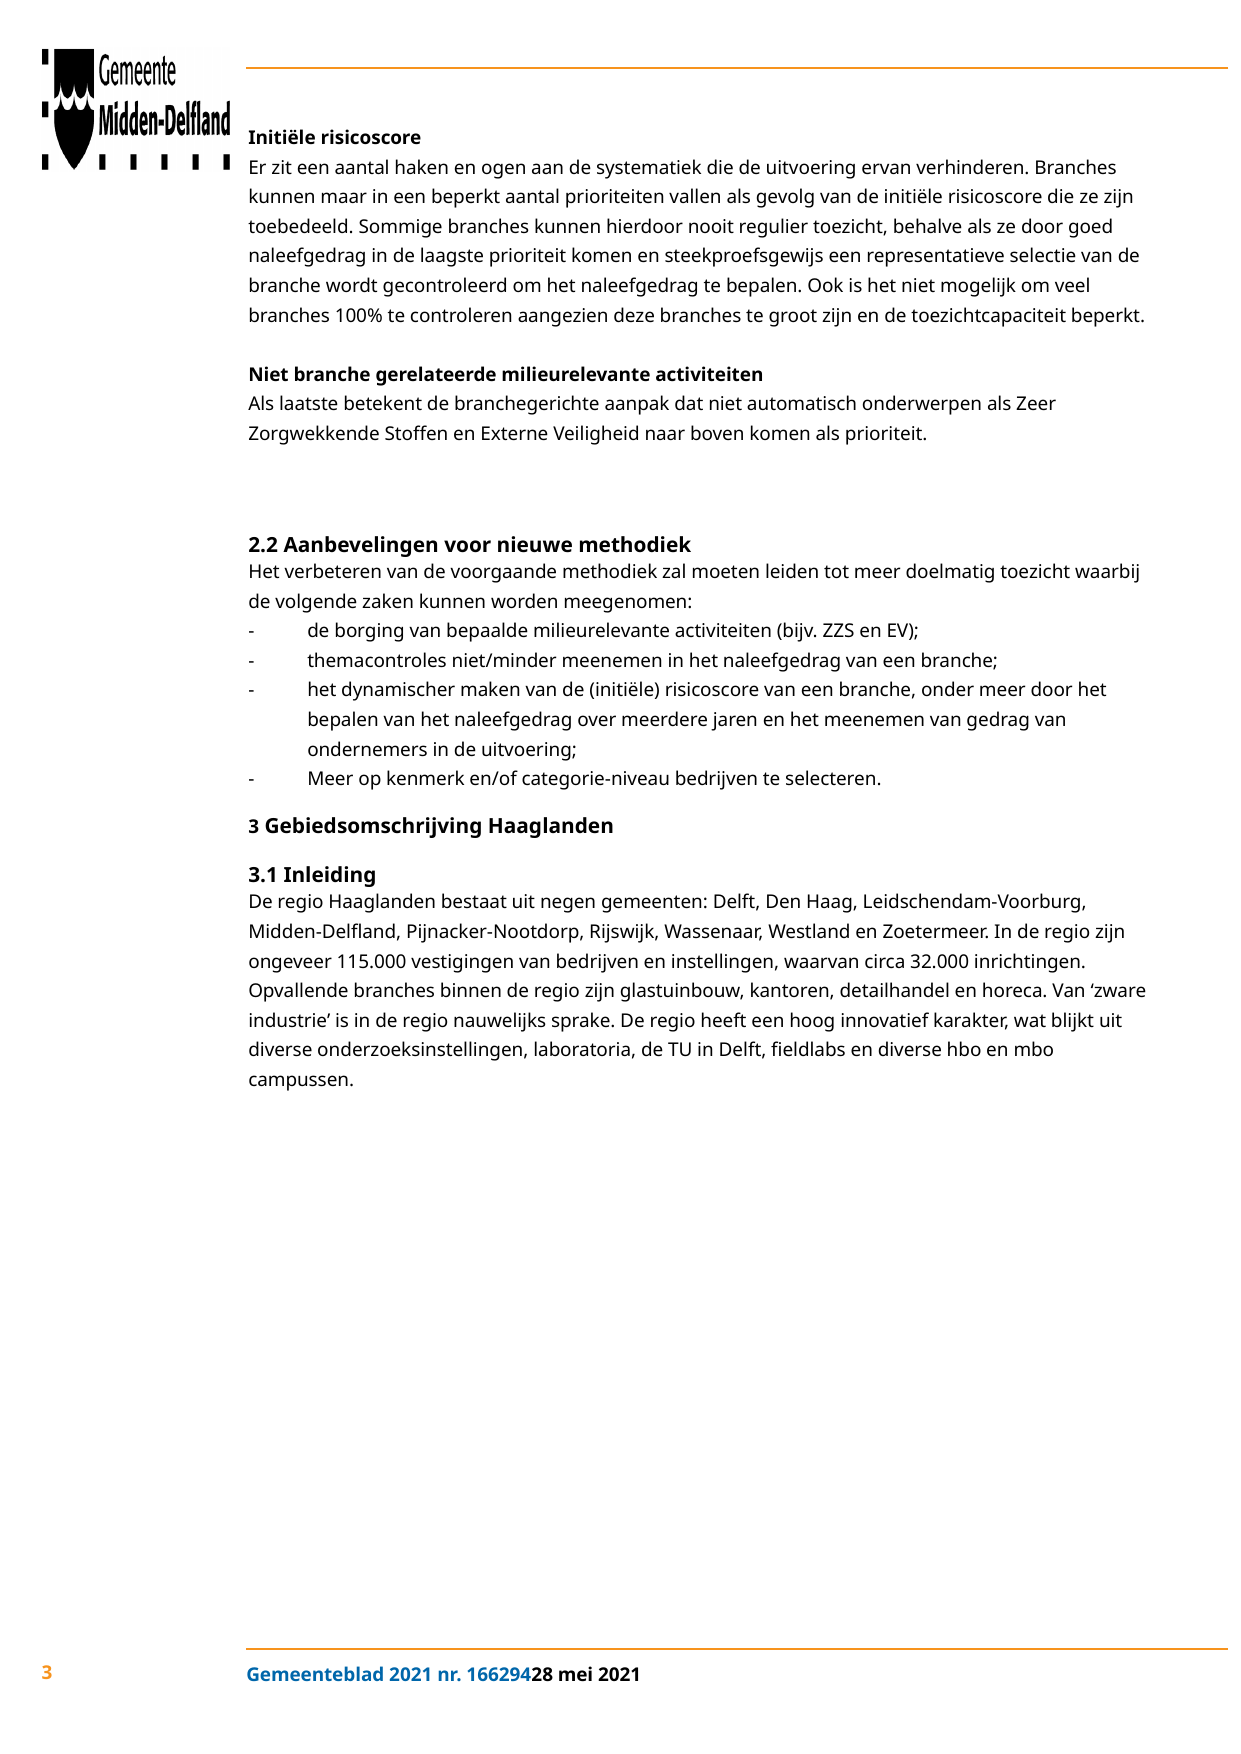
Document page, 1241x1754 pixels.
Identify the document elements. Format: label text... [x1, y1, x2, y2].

text Als laatste betekent de branchegerichte aanpak dat niet automatisch onderwerpen als Zeer Zorgwekkende Stoffen en Externe Veiligheid naar boven komen als prioriteit. [248, 391, 1152, 446]
list de borging van bepaalde milieurelevante activiteiten (bijv. ZZS en EV); [248, 617, 1152, 643]
text Niet branche gerelateerde milieurelevante activiteiten [248, 361, 1152, 387]
text Het verbeteren van de voorgaande methodiek zal moeten leiden tot meer doelmatig toezicht waarbij de volgende zaken kunnen worden meegenomen: [248, 558, 1152, 613]
list Meer op kenmerk en/of categorie-niveau bedrijven te selecteren. [248, 765, 1152, 791]
text 2.2 Aanbevelingen voor nieuwe methodiek [248, 530, 1152, 558]
text 3 Gebiedsomschrijving Haaglanden [248, 811, 1152, 839]
picture [41, 47, 231, 172]
text Er zit een aantal haken en ogen aan de systematiek die de uitvoering ervan verhinderen. Branches kunnen maar in een beperkt aantal prioriteiten vallen als gevolg van de initiële risicoscore die ze zijn toebedeeld. Sommige branches kunnen hierdoor nooit regulier toezicht, behalve als ze door goed naleefgedrag in de laagste prioriteit komen en steekproefsgewijs een representatieve selectie van de branche wordt gecontroleerd om het naleefgedrag te bepalen. Ook is het niet mogelijk om veel branches 100% te controleren aangezien deze branches te groot zijn en de toezichtcapaciteit beperkt. [248, 154, 1152, 328]
text 3.1 Inleiding [248, 860, 1152, 889]
list themacontroles niet/minder meenemen in het naleefgedrag van een branche; [248, 647, 1152, 673]
text Initiële risicoscore [248, 124, 1152, 150]
list het dynamischer maken van de (initiële) risicoscore van een branche, onder meer door het bepalen van het naleefgedrag over meerdere jaren en het meenemen van gedrag van ondernemers in de uitvoering; [248, 677, 1152, 761]
text De regio Haaglanden bestaat uit negen gemeenten: Delft, Den Haag, Leidschendam-Voorburg, Midden-Delfland, Pijnacker-Nootdorp, Rijswijk, Wassenaar, Westland en Zoetermeer. In de regio zijn ongeveer 115.000 vestigingen van bedrijven en instellingen, waarvan circa 32.000 inrichtingen. Opvallende branches binnen de regio zijn glastuinbouw, kantoren, detailhandel en horeca. Van ‘zware industrie’ is in de regio nauwelijks sprake. De regio heeft een hoog innovatief karakter, wat blijkt uit diverse onderzoeksinstellingen, laboratoria, de TU in Delft, fieldlabs en diverse hbo en mbo campussen. [248, 889, 1152, 1092]
